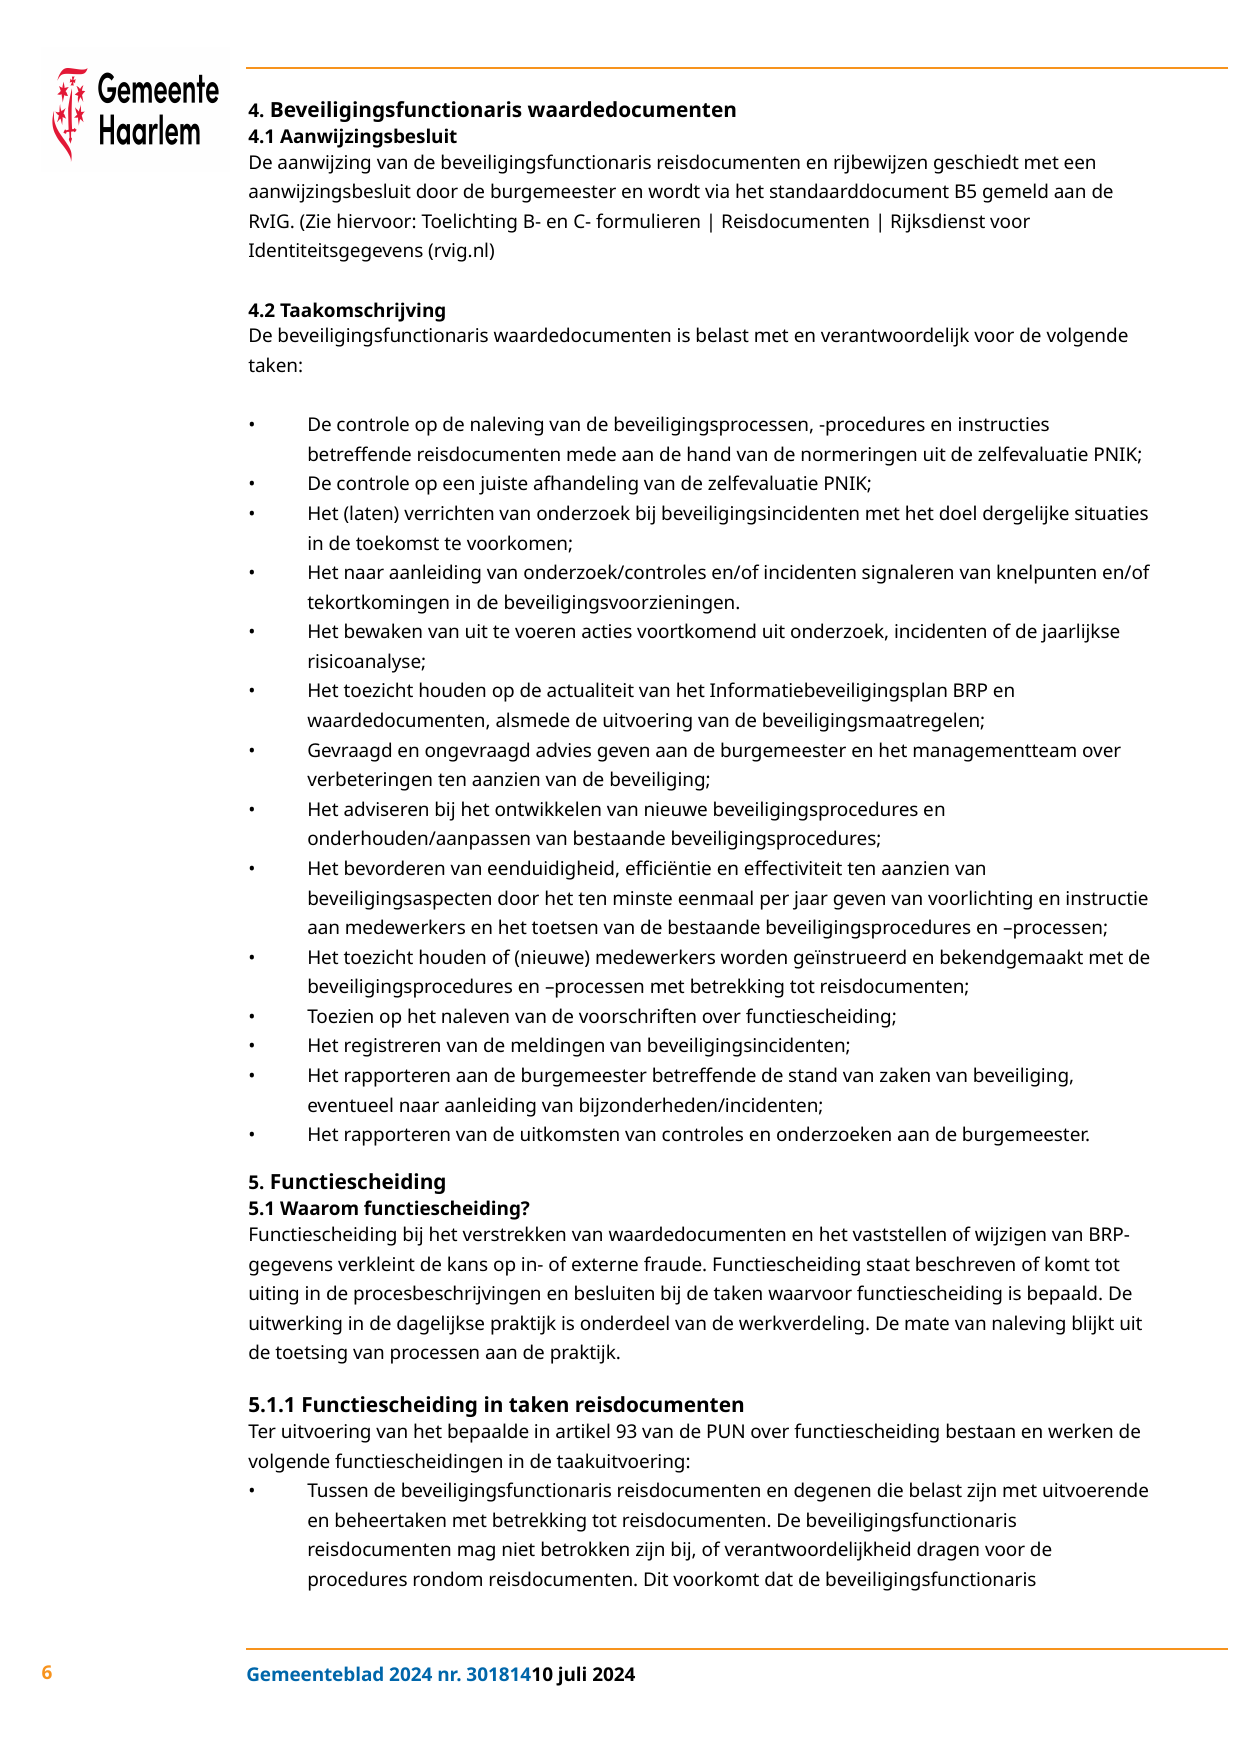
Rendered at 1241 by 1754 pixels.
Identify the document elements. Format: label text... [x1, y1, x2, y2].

list Het rapporteren aan de burgemeester betreffende de stand van zaken van beveiliging, eventueel naar aanleiding van bijzonderheden/incidenten; [248, 1062, 1152, 1117]
text De aanwijzing van de beveiligingsfunctionaris reisdocumenten en rijbewijzen geschiedt met een aanwijzingsbesluit door de burgemeester en wordt via het standaarddocument B5 gemeld aan de RvIG. (Zie hiervoor: Toelichting B- en C- formulieren | Reisdocumenten | Rijksdienst voor Identiteitsgegevens (rvig.nl) [248, 149, 1152, 263]
text 4.1 Aanwijzingsbesluit [248, 123, 1152, 149]
text 5. Functiescheiding [248, 1167, 1152, 1195]
text 4.2 Taakomschrijving [248, 297, 1152, 323]
list Het toezicht houden of (nieuwe) medewerkers worden geïnstrueerd en bekendgemaakt met de beveiligingsprocedures en –processen met betrekking tot reisdocumenten; [248, 944, 1152, 999]
list Gevraagd en ongevraagd advies geven aan de burgemeester en het managementteam over verbeteringen ten aanzien van de beveiliging; [248, 737, 1152, 792]
text Functiescheiding bij het verstrekken van waardedocumenten en het vaststellen of wijzigen van BRP-gegevens verkleint de kans op in- of externe fraude. Functiescheiding staat beschreven of komt tot uiting in de procesbeschrijvingen en besluiten bij de taken waarvoor functiescheiding is bepaald. De uitwerking in de dagelijkse praktijk is onderdeel van de werkverdeling. De mate van naleving blijkt uit de toetsing van processen aan de praktijk. [248, 1221, 1152, 1365]
list Het (laten) verrichten van onderzoek bij beveiligingsincidenten met het doel dergelijke situaties in de toekomst te voorkomen; [248, 500, 1152, 555]
list Toezien op het naleven van de voorschriften over functiescheiding; [248, 1003, 1152, 1029]
list De controle op de naleving van de beveiligingsprocessen, -procedures en instructies betreffende reisdocumenten mede aan de hand van de normeringen uit de zelfevaluatie PNIK; [248, 411, 1152, 467]
list Het bewaken van uit te voeren acties voortkomend uit onderzoek, incidenten of de jaarlijkse risicoanalyse; [248, 618, 1152, 674]
list Het naar aanleiding van onderzoek/controles en/of incidenten signaleren van knelpunten en/of tekortkomingen in de beveiligingsvoorzieningen. [248, 559, 1152, 614]
list Het toezicht houden op de actualiteit van het Informatiebeveiligingsplan BRP en waardedocumenten, alsmede de uitvoering van de beveiligingsmaatregelen; [248, 678, 1152, 733]
text De beveiligingsfunctionaris waardedocumenten is belast met en verantwoordelijk voor de volgende taken: [248, 323, 1152, 378]
list De controle op een juiste afhandeling van de zelfevaluatie PNIK; [248, 471, 1152, 496]
list Het rapporteren van de uitkomsten van controles en onderzoeken aan de burgemeester. [248, 1121, 1152, 1147]
list Tussen de beveiligingsfunctionaris reisdocumenten en degenen die belast zijn met uitvoerende en beheertaken met betrekking tot reisdocumenten. De beveiligingsfunctionaris reisdocumenten mag niet betrokken zijn bij, of verantwoordelijkheid dragen voor de procedures rondom reisdocumenten. Dit voorkomt dat de beveiligingsfunctionaris [248, 1477, 1152, 1592]
text 5.1 Waarom functiescheiding? [248, 1195, 1152, 1221]
list Het adviseren bij het ontwikkelen van nieuwe beveiligingsprocedures en onderhouden/aanpassen van bestaande beveiligingsprocedures; [248, 796, 1152, 851]
list Het bevorderen van eenduidigheid, efficiëntie en effectiviteit ten aanzien van beveiligingsaspecten door het ten minste eenmaal per jaar geven van voorlichting en instructie aan medewerkers en het toetsen van de bestaande beveiligingsprocedures en –processen; [248, 855, 1152, 940]
list Het registreren van de meldingen van beveiligingsincidenten; [248, 1033, 1152, 1058]
text 4. Beveiligingsfunctionaris waardedocumenten [248, 95, 1152, 123]
picture [41, 47, 231, 172]
text Ter uitvoering van het bepaalde in artikel 93 van de PUN over functiescheiding bestaan en werken de volgende functiescheidingen in de taakuitvoering: [248, 1418, 1152, 1474]
text 5.1.1 Functiescheiding in taken reisdocumenten [248, 1390, 1152, 1418]
